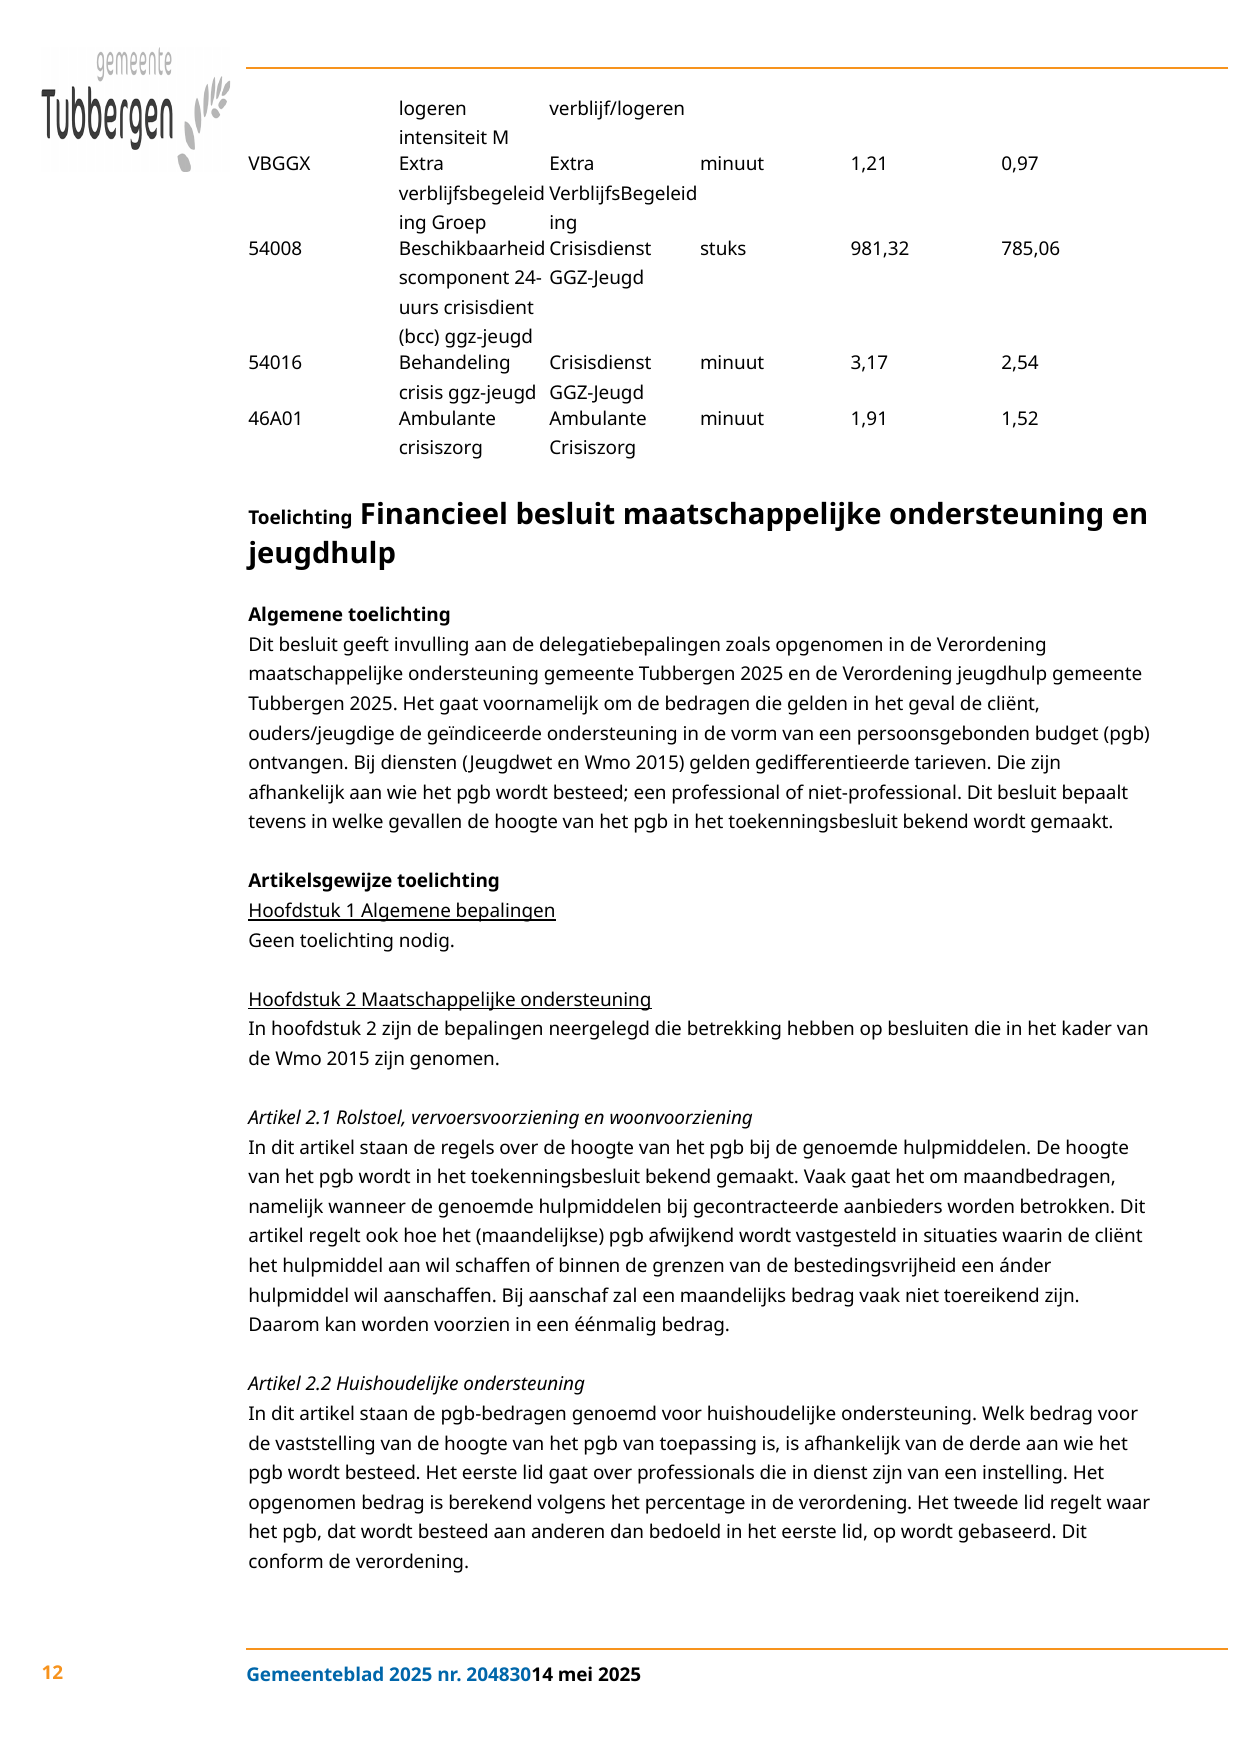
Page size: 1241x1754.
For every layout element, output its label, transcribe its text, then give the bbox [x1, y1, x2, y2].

table_cell Behandeling crisis ggz-jeugd [399, 350, 549, 405]
table_cell [248, 95, 398, 150]
text Toelichting Financieel besluit maatschappelijke ondersteuning en jeugdhulp [248, 493, 1152, 572]
table_cell [850, 95, 1001, 150]
table_cell 3,17 [850, 350, 1001, 405]
table_cell Crisisdienst GGZ-Jeugd [549, 235, 700, 349]
text Artikel 2.1 Rolstoel, vervoersvoorziening en woonvoorziening [248, 1104, 1152, 1130]
table_cell VBGGX [248, 150, 398, 235]
table_cell 1,52 [1001, 405, 1152, 460]
text Artikelsgewijze toelichting [248, 868, 1152, 893]
table_cell [700, 95, 850, 150]
table_cell Ambulante crisiszorg [399, 405, 549, 460]
table_cell 46A01 [248, 405, 398, 460]
table_cell Ambulante Crisiszorg [549, 405, 700, 460]
table_cell Extra verblijfsbegeleiding Groep [399, 150, 549, 235]
table_cell logeren intensiteit M [399, 95, 549, 150]
table_cell 1,21 [850, 150, 1001, 235]
text In dit artikel staan de regels over de hoogte van het pgb bij de genoemde hulpmiddelen. De hoogte van het pgb wordt in het toekenningsbesluit bekend gemaakt. Vaak gaat het om maandbedragen, namelijk wanneer de genoemde hulpmiddelen bij gecontracteerde aanbieders worden betrokken. Dit artikel regelt ook hoe het (maandelijkse) pgb afwijkend wordt vastgesteld in situaties waarin de cliënt het hulpmiddel aan wil schaffen of binnen de grenzen van de bestedingsvrijheid een ánder hulpmiddel wil aanschaffen. Bij aanschaf zal een maandelijks bedrag vaak niet toereikend zijn. Daarom kan worden voorzien in een éénmalig bedrag. [248, 1134, 1152, 1337]
text Hoofdstuk 2 Maatschappelijke ondersteuning [248, 986, 1152, 1012]
table_cell minuut [700, 150, 850, 235]
table_cell minuut [700, 405, 850, 460]
table_cell 981,32 [850, 235, 1001, 349]
text Hoofdstuk 1 Algemene bepalingen [248, 897, 1152, 923]
table_cell Crisisdienst GGZ-Jeugd [549, 350, 700, 405]
table_cell [1001, 95, 1152, 150]
table_cell Beschikbaarheidscomponent 24-uurs crisisdient (bcc) ggz-jeugd [399, 235, 549, 349]
table_cell 0,97 [1001, 150, 1152, 235]
text In dit artikel staan de pgb-bedragen genoemd voor huishoudelijke ondersteuning. Welk bedrag voor de vaststelling van de hoogte van het pgb van toepassing is, is afhankelijk van de derde aan wie het pgb wordt besteed. Het eerste lid gaat over professionals die in dienst zijn van een instelling. Het opgenomen bedrag is berekend volgens het percentage in de verordening. Het tweede lid regelt waar het pgb, dat wordt besteed aan anderen dan bedoeld in het eerste lid, op wordt gebaseerd. Dit conform de verordening. [248, 1400, 1152, 1574]
table_cell 54016 [248, 350, 398, 405]
table_cell verblijf/logeren [549, 95, 700, 150]
text Artikel 2.2 Huishoudelijke ondersteuning [248, 1371, 1152, 1396]
table_cell 785,06 [1001, 235, 1152, 349]
table_cell stuks [700, 235, 850, 349]
table_cell 2,54 [1001, 350, 1152, 405]
table_cell minuut [700, 350, 850, 405]
table_cell 54008 [248, 235, 398, 349]
picture [41, 47, 231, 172]
text Algemene toelichting [248, 601, 1152, 627]
text Geen toelichting nodig. [248, 927, 1152, 953]
table_cell 1,91 [850, 405, 1001, 460]
table_cell Extra VerblijfsBegeleiding [549, 150, 700, 235]
text In hoofdstuk 2 zijn de bepalingen neergelegd die betrekking hebben op besluiten die in het kader van de Wmo 2015 zijn genomen. [248, 1016, 1152, 1071]
text Dit besluit geeft invulling aan de delegatiebepalingen zoals opgenomen in de Verordening maatschappelijke ondersteuning gemeente Tubbergen 2025 en de Verordening jeugdhulp gemeente Tubbergen 2025. Het gaat voornamelijk om de bedragen die gelden in het geval de cliënt, ouders/jeugdige de geïndiceerde ondersteuning in de vorm van een persoonsgebonden budget (pgb) ontvangen. Bij diensten (Jeugdwet en Wmo 2015) gelden gedifferentieerde tarieven. Die zijn afhankelijk aan wie het pgb wordt besteed; een professional of niet-professional. Dit besluit bepaalt tevens in welke gevallen de hoogte van het pgb in het toekenningsbesluit bekend wordt gemaakt. [248, 631, 1152, 834]
